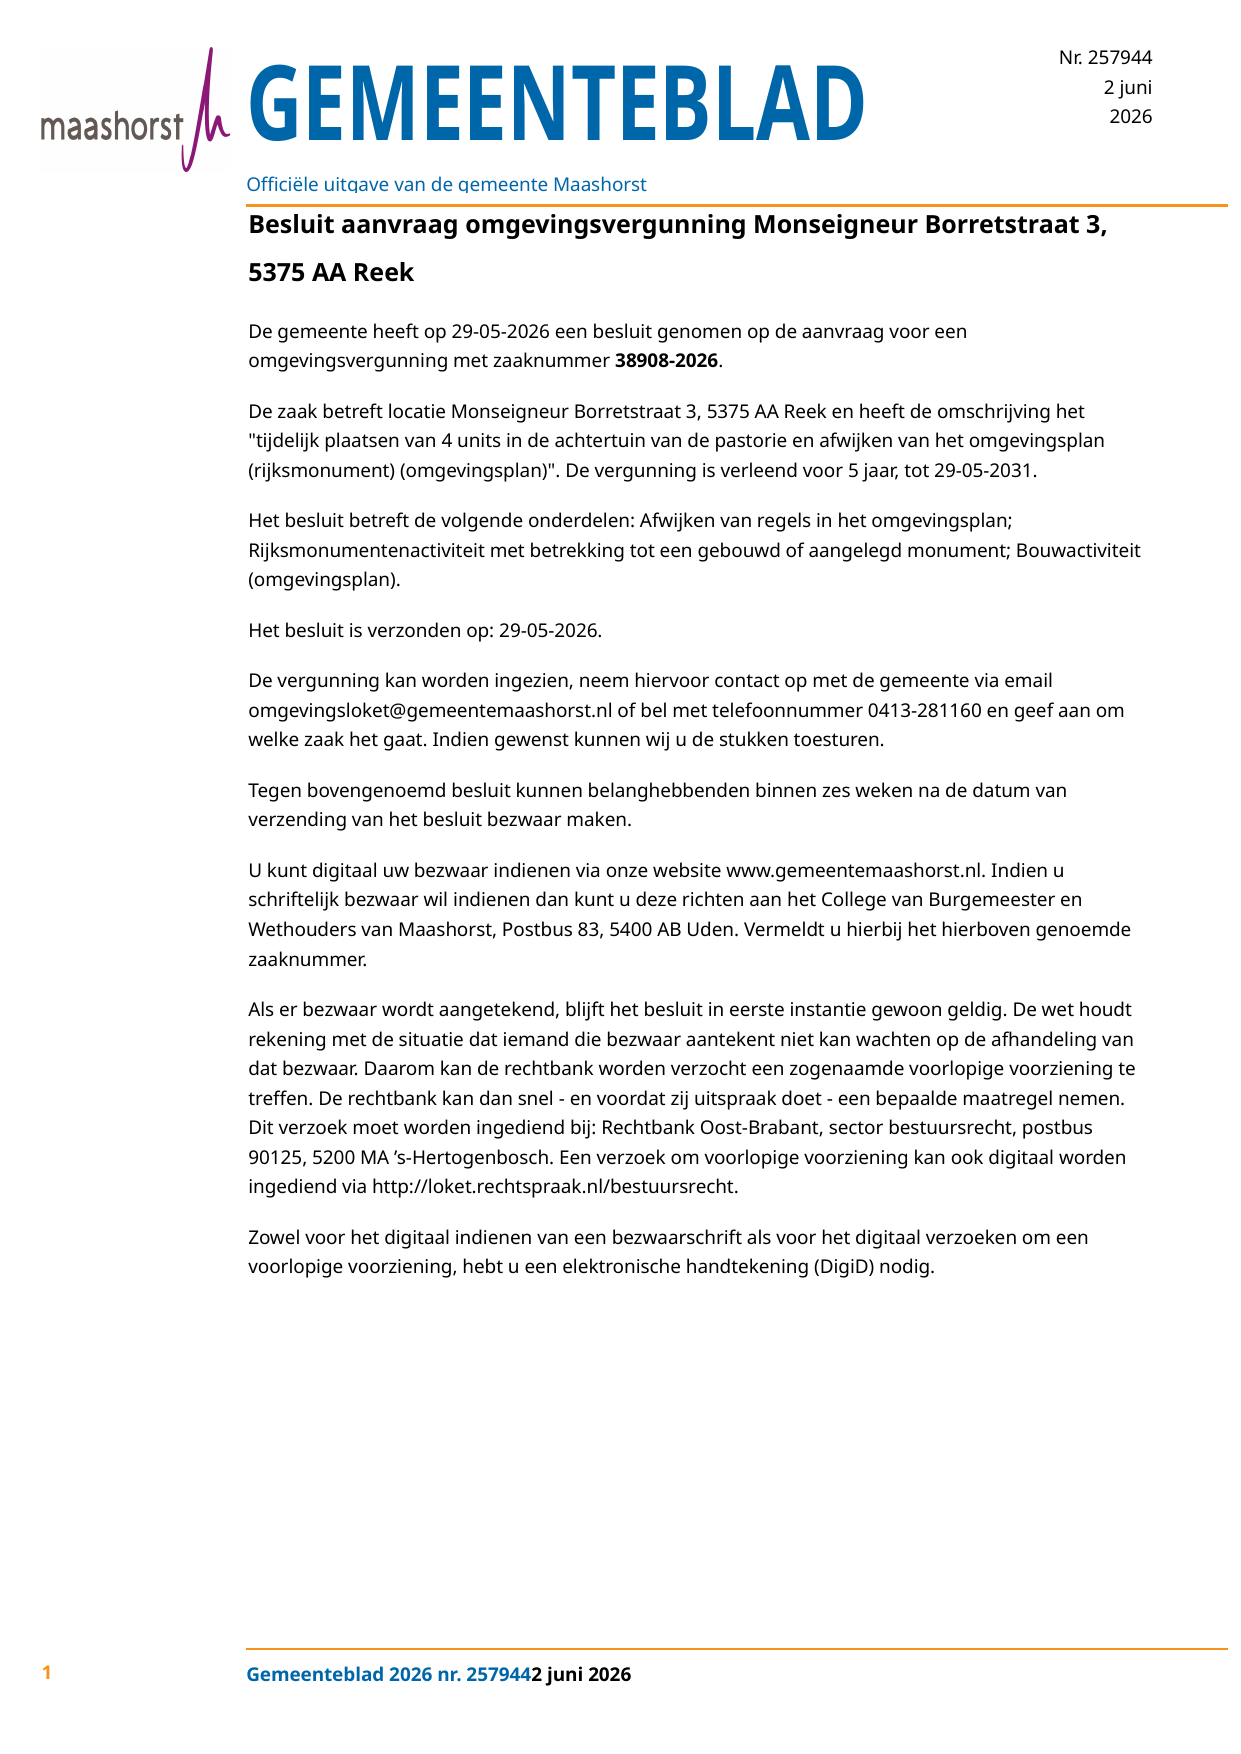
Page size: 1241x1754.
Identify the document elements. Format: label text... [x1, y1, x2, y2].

text Besluit aanvraag omgevingsvergunning Monseigneur Borretstraat 3, 5375 AA Reek [248, 207, 1152, 288]
text U kunt digitaal uw bezwaar indienen via onze website www.gemeentemaashorst.nl. Indien u schriftelijk bezwaar wil indienen dan kunt u deze richten aan het College van Burgemeester en Wethouders van Maashorst, Postbus 83, 5400 AB Uden. Vermeldt u hierbij het hierboven genoemde zaaknummer. [248, 857, 1152, 972]
text Tegen bovengenoemd besluit kunnen belanghebbenden binnen zes weken na de datum van verzending van het besluit bezwaar maken. [248, 777, 1152, 832]
text Als er bezwaar wordt aangetekend, blijft het besluit in eerste instantie gewoon geldig. De wet houdt rekening met de situatie dat iemand die bezwaar aantekent niet kan wachten op de afhandeling van dat bezwaar. Daarom kan de rechtbank worden verzocht een zogenaamde voorlopige voorziening te treffen. De rechtbank kan dan snel - en voordat zij uitspraak doet - een bepaalde maatregel nemen. Dit verzoek moet worden ingediend bij: Rechtbank Oost-Brabant, sector bestuursrecht, postbus 90125, 5200 MA ’s-Hertogenbosch. Een verzoek om voorlopige voorziening kan ook digitaal worden ingediend via http://loket.rechtspraak.nl/bestuursrecht. [248, 996, 1152, 1199]
text Het besluit is verzonden op: 29-05-2026. [248, 617, 1152, 643]
text Het besluit betreft de volgende onderdelen: Afwijken van regels in het omgevingsplan; Rijksmonumentenactiviteit met betrekking tot een gebouwd of aangelegd monument; Bouwactiviteit (omgevingsplan). [248, 507, 1152, 592]
text De vergunning kan worden ingezien, neem hiervoor contact op met de gemeente via email omgevingsloket@gemeentemaashorst.nl of bel met telefoonnummer 0413-281160 en geef aan om welke zaak het gaat. Indien gewenst kunnen wij u de stukken toesturen. [248, 667, 1152, 752]
text Zowel voor het digitaal indienen van een bezwaarschrift als voor het digitaal verzoeken om een voorlopige voorziening, hebt u een elektronische handtekening (DigiD) nodig. [248, 1224, 1152, 1279]
text De zaak betreft locatie Monseigneur Borretstraat 3, 5375 AA Reek en heeft de omschrijving het "tijdelijk plaatsen van 4 units in de achtertuin van de pastorie en afwijken van het omgevingsplan (rijksmonument) (omgevingsplan)". De vergunning is verleend voor 5 jaar, tot 29-05-2031. [248, 398, 1152, 483]
text De gemeente heeft op 29-05-2026 een besluit genomen op de aanvraag voor een omgevingsvergunning met zaaknummer 38908-2026. [248, 318, 1152, 373]
picture [41, 47, 231, 172]
